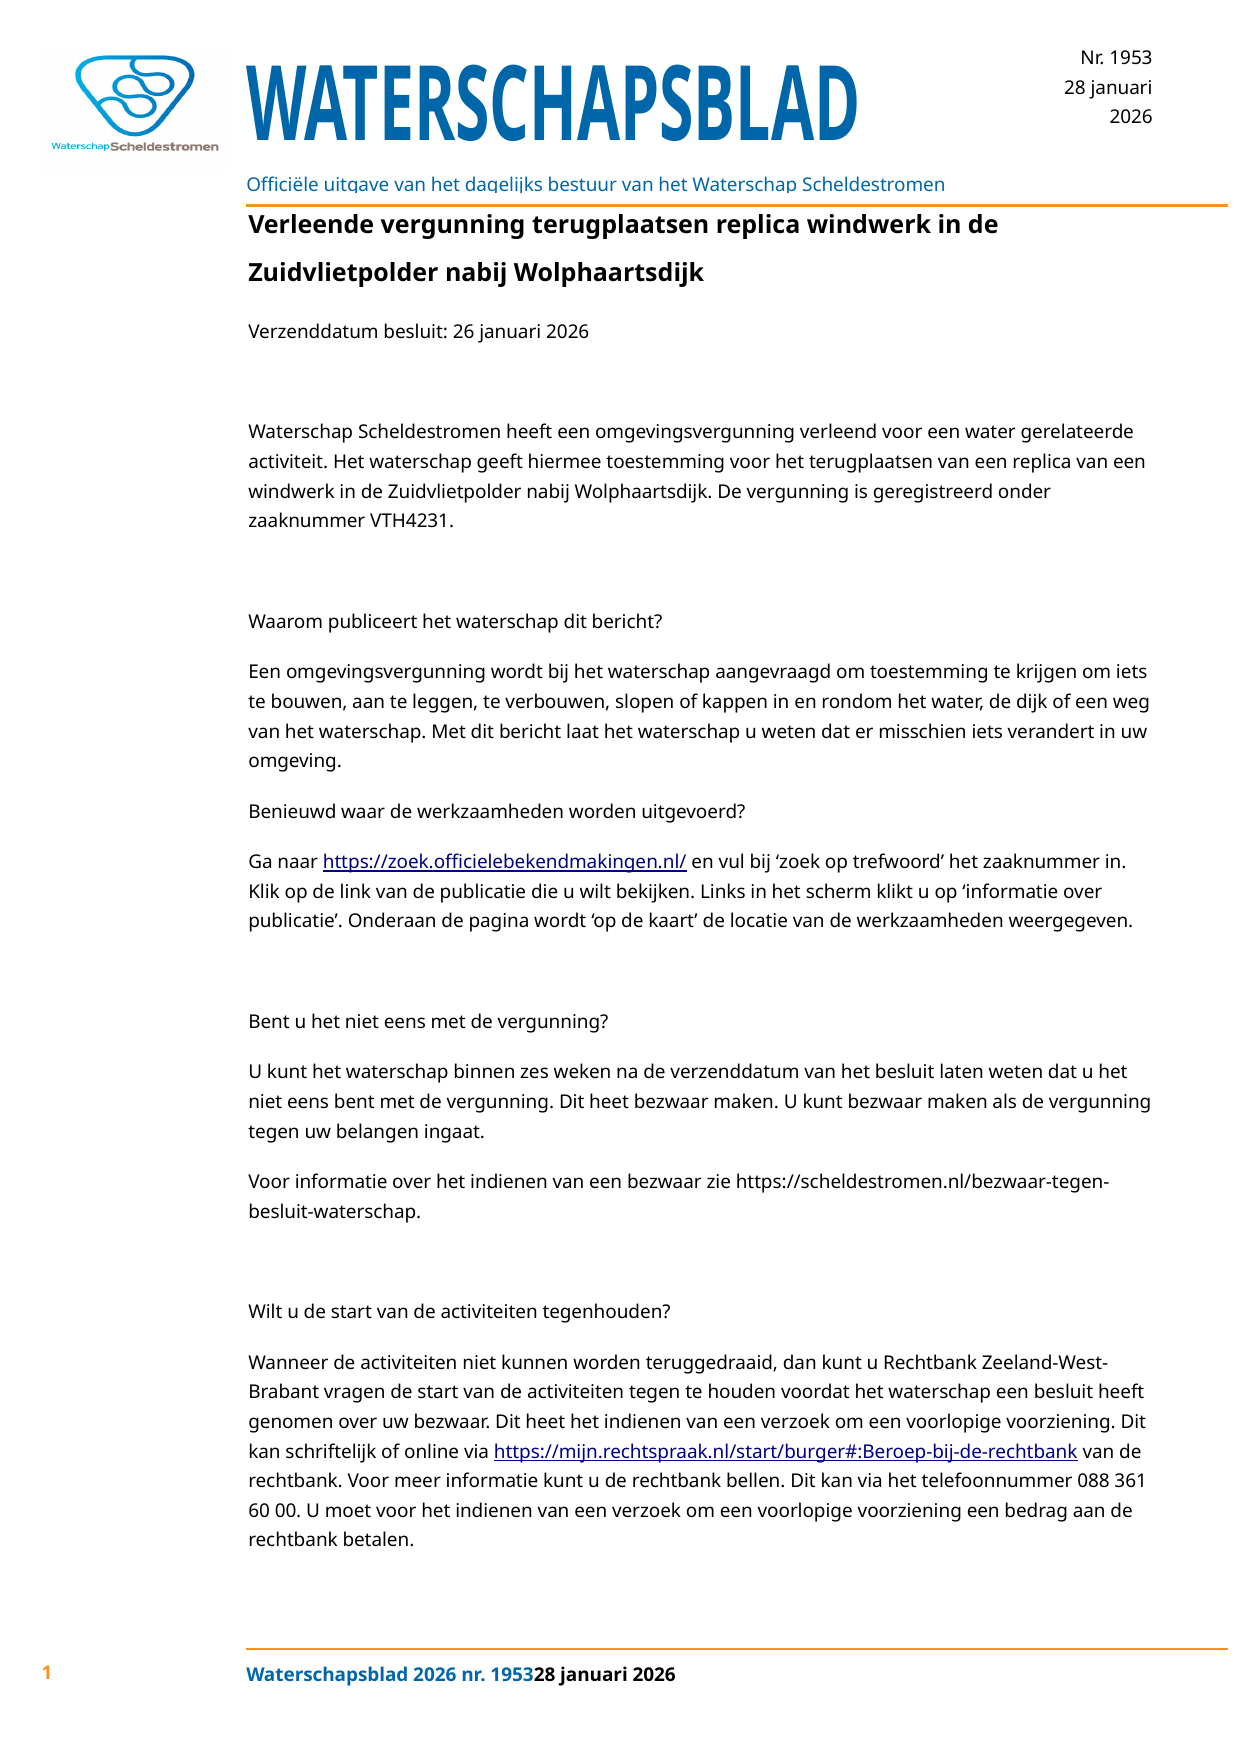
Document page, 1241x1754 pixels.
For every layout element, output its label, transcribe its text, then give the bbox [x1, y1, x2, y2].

text Ga naar https://zoek.officielebekendmakingen.nl/ en vul bij ‘zoek op trefwoord’ het zaaknummer in. Klik op de link van de publicatie die u wilt bekijken. Links in het scherm klikt u op ‘informatie over publicatie’. Onderaan de pagina wordt ‘op de kaart’ de locatie van de werkzaamheden weergegeven. [248, 848, 1152, 933]
text Een omgevingsvergunning wordt bij het waterschap aangevraagd om toestemming te krijgen om iets te bouwen, aan te leggen, te verbouwen, slopen of kappen in en rondom het water, de dijk of een weg van het waterschap. Met dit bericht laat het waterschap u weten dat er misschien iets verandert in uw omgeving. [248, 659, 1152, 773]
text Wanneer de activiteiten niet kunnen worden teruggedraaid, dan kunt u Rechtbank Zeeland-West-Brabant vragen de start van de activiteiten tegen te houden voordat het waterschap een besluit heeft genomen over uw bezwaar. Dit heet het indienen van een verzoek om een voorlopige voorziening. Dit kan schriftelijk of online via https://mijn.rechtspraak.nl/start/burger#:Beroep-bij-de-rechtbank van de rechtbank. Voor meer informatie kunt u de rechtbank bellen. Dit kan via het telefoonnummer 088 361 60 00. U moet voor het indienen van een verzoek om een voorlopige voorziening een bedrag aan de rechtbank betalen. [248, 1349, 1152, 1552]
text Voor informatie over het indienen van een bezwaar zie https://scheldestromen.nl/bezwaar-tegen-besluit-waterschap. [248, 1168, 1152, 1224]
text Wilt u de start van de activiteiten tegenhouden? [248, 1299, 1152, 1324]
text Waterschap Scheldestromen heeft een omgevingsvergunning verleend voor een water gerelateerde activiteit. Het waterschap geeft hiermee toestemming voor het terugplaatsen van een replica van een windwerk in de Zuidvlietpolder nabij Wolphaartsdijk. De vergunning is geregistreerd onder zaaknummer VTH4231. [248, 419, 1152, 533]
text Waarom publiceert het waterschap dit bericht? [248, 608, 1152, 634]
text Verzenddatum besluit: 26 januari 2026 [248, 318, 1152, 344]
text U kunt het waterschap binnen zes weken na de verzenddatum van het besluit laten weten dat u het niet eens bent met de vergunning. Dit heet bezwaar maken. U kunt bezwaar maken als de vergunning tegen uw belangen ingaat. [248, 1059, 1152, 1144]
text Benieuwd waar de werkzaamheden worden uitgevoerd? [248, 798, 1152, 824]
text Bent u het niet eens met de vergunning? [248, 1008, 1152, 1034]
text Verleende vergunning terugplaatsen replica windwerk in de Zuidvlietpolder nabij Wolphaartsdijk [248, 207, 1152, 288]
picture [41, 47, 231, 172]
